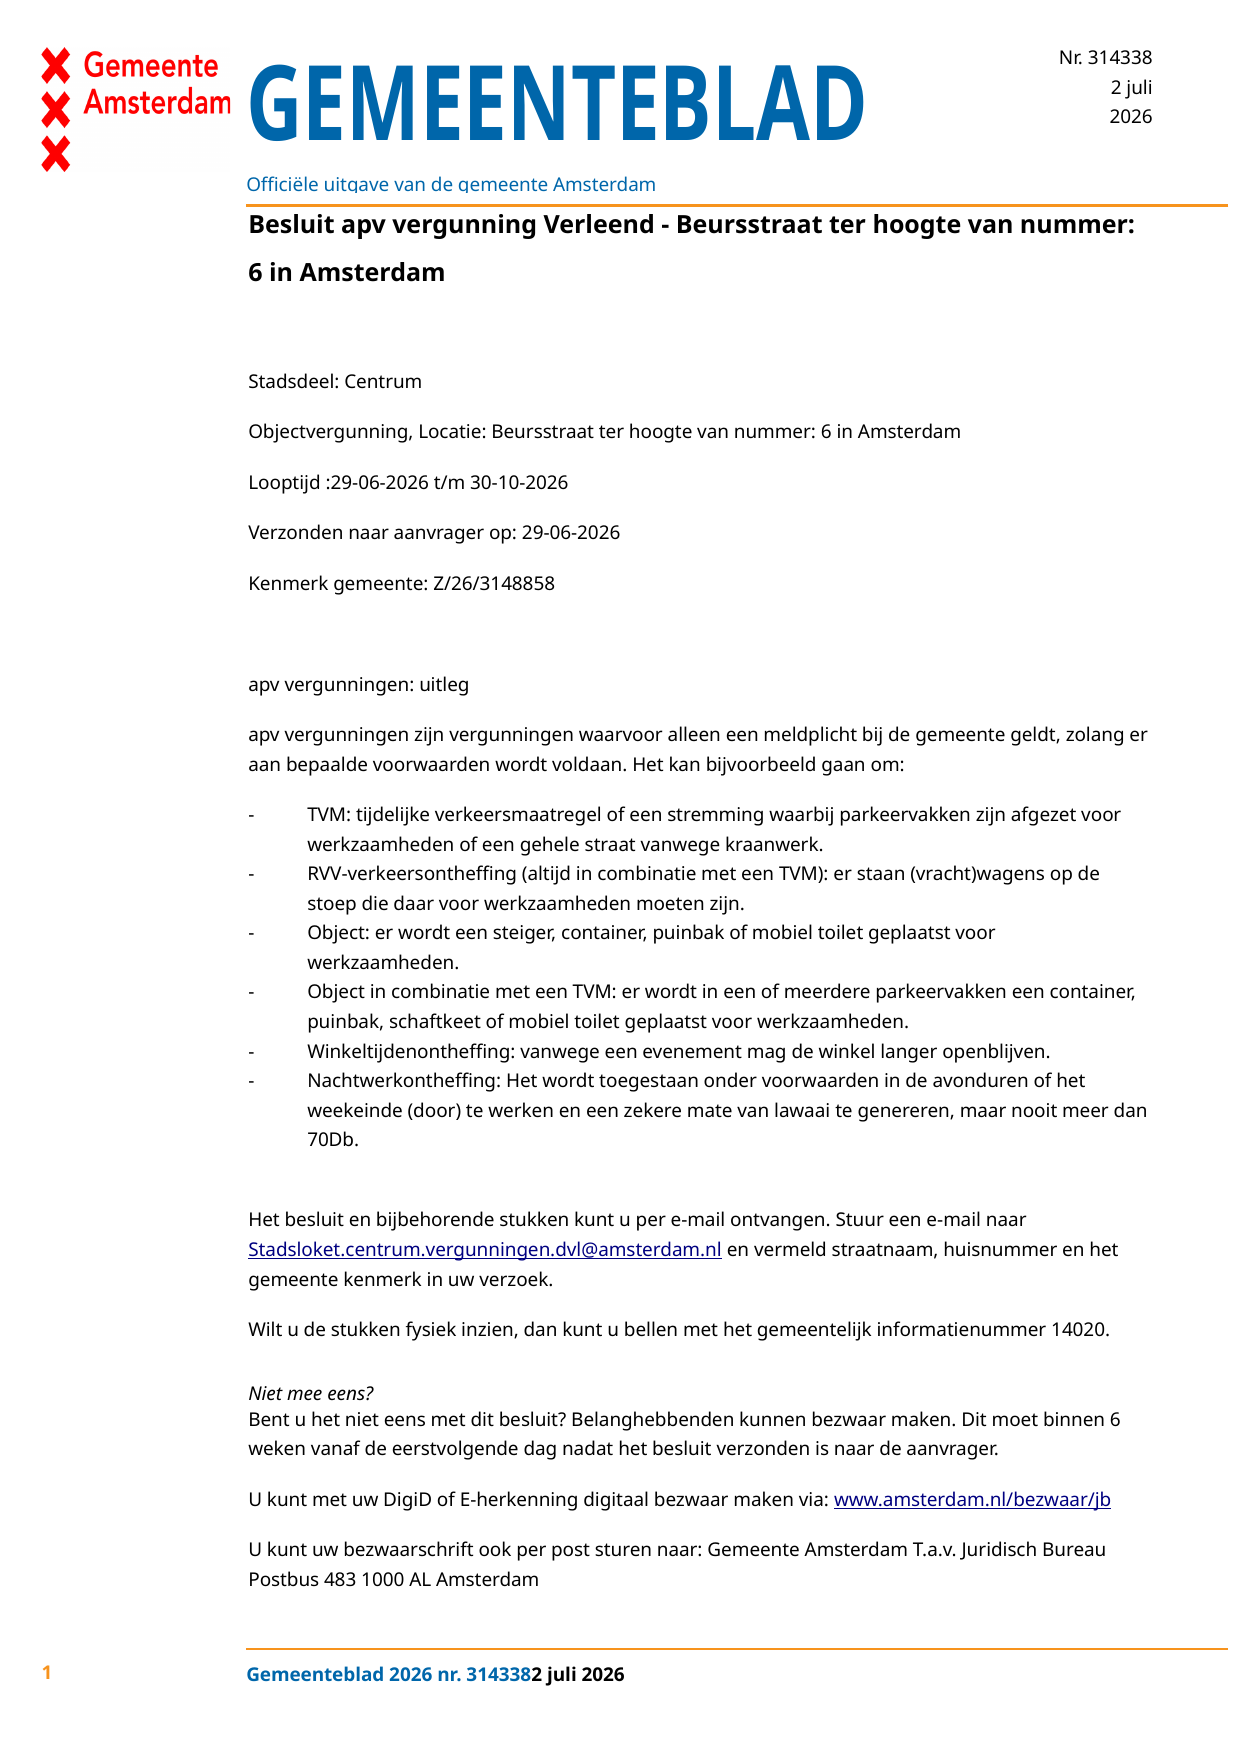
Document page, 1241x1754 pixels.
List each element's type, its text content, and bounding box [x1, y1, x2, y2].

text Bent u het niet eens met dit besluit? Belanghebbenden kunnen bezwaar maken. Dit moet binnen 6 weken vanaf de eerstvolgende dag nadat het besluit verzonden is naar de aanvrager. [248, 1406, 1152, 1461]
list Object: er wordt een steiger, container, puinbak of mobiel toilet geplaatst voor werkzaamheden. [248, 919, 1152, 975]
text Looptijd :29-06-2026 t/m 30-10-2026 [248, 469, 1152, 495]
text apv vergunningen zijn vergunningen waarvoor alleen een meldplicht bij de gemeente geldt, zolang er aan bepaalde voorwaarden wordt voldaan. Het kan bijvoorbeeld gaan om: [248, 721, 1152, 777]
text Het besluit en bijbehorende stukken kunt u per e-mail ontvangen. Stuur een e-mail naar Stadsloket.centrum.vergunningen.dvl@amsterdam.nl en vermeld straatnaam, huisnummer en het gemeente kenmerk in uw verzoek. [248, 1207, 1152, 1292]
text Besluit apv vergunning Verleend - Beursstraat ter hoogte van nummer: 6 in Amsterdam [248, 207, 1152, 288]
list RVV-verkeersontheffing (altijd in combinatie met een TVM): er staan (vracht)wagens op de stoep die daar voor werkzaamheden moeten zijn. [248, 860, 1152, 916]
list TVM: tijdelijke verkeersmaatregel of een stremming waarbij parkeervakken zijn afgezet voor werkzaamheden of een gehele straat vanwege kraanwerk. [248, 801, 1152, 857]
text Verzonden naar aanvrager op: 29-06-2026 [248, 519, 1152, 545]
text Kenmerk gemeente: Z/26/3148858 [248, 570, 1152, 596]
text apv vergunningen: uitleg [248, 671, 1152, 697]
list Winkeltijdenontheffing: vanwege een evenement mag de winkel langer openblijven. [248, 1038, 1152, 1064]
text Stadsdeel: Centrum [248, 368, 1152, 394]
text U kunt met uw DigiD of E-herkenning digitaal bezwaar maken via: www.amsterdam.nl/bezwaar/jb [248, 1486, 1152, 1512]
list Object in combinatie met een TVM: er wordt in een of meerdere parkeervakken een container, puinbak, schaftkeet of mobiel toilet geplaatst voor werkzaamheden. [248, 979, 1152, 1034]
picture [41, 47, 231, 172]
text Niet mee eens? [248, 1380, 1152, 1406]
text U kunt uw bezwaarschrift ook per post sturen naar: Gemeente Amsterdam T.a.v. Juridisch Bureau Postbus 483 1000 AL Amsterdam [248, 1536, 1152, 1592]
text Wilt u de stukken fysiek inzien, dan kunt u bellen met het gemeentelijk informatienummer 14020. [248, 1316, 1152, 1342]
text Objectvergunning, Locatie: Beursstraat ter hoogte van nummer: 6 in Amsterdam [248, 419, 1152, 444]
list Nachtwerkontheffing: Het wordt toegestaan onder voorwaarden in de avonduren of het weekeinde (door) te werken en een zekere mate van lawaai te genereren, maar nooit meer dan 70Db. [248, 1067, 1152, 1152]
